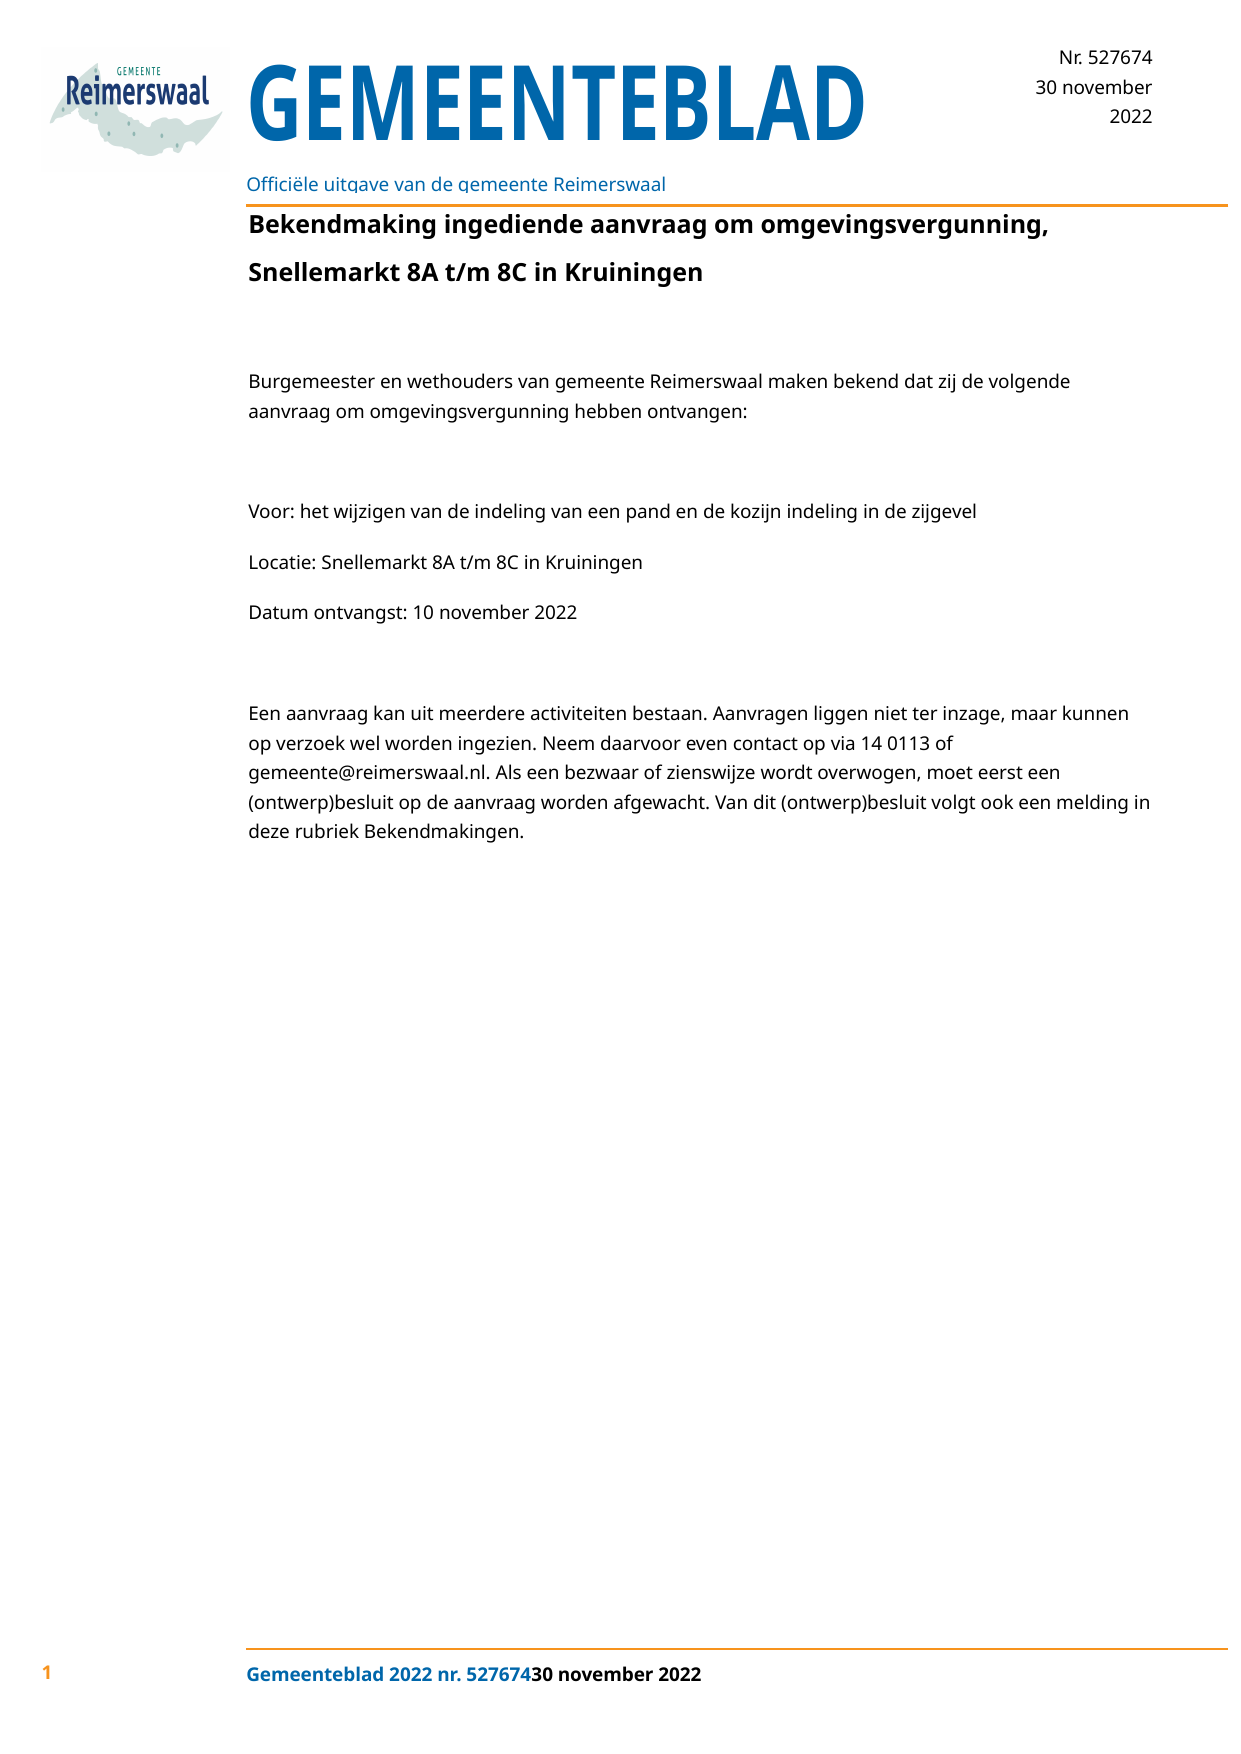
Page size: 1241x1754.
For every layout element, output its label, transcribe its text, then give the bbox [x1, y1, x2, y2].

text Bekendmaking ingediende aanvraag om omgevingsvergunning, Snellemarkt 8A t/m 8C in Kruiningen [248, 207, 1152, 288]
text Burgemeester en wethouders van gemeente Reimerswaal maken bekend dat zij de volgende aanvraag om omgevingsvergunning hebben ontvangen: [248, 368, 1152, 424]
text Een aanvraag kan uit meerdere activiteiten bestaan. Aanvragen liggen niet ter inzage, maar kunnen op verzoek wel worden ingezien. Neem daarvoor even contact op via 14 0113 of gemeente@reimerswaal.nl. Als een bezwaar of zienswijze wordt overwogen, moet eerst een (ontwerp)besluit op de aanvraag worden afgewacht. Van dit (ontwerp)besluit volgt ook een melding in deze rubriek Bekendmakingen. [248, 700, 1152, 844]
text Voor: het wijzigen van de indeling van een pand en de kozijn indeling in de zijgevel [248, 499, 1152, 524]
text Datum ontvangst: 10 november 2022 [248, 599, 1152, 625]
text Locatie: Snellemarkt 8A t/m 8C in Kruiningen [248, 549, 1152, 575]
picture [41, 47, 231, 172]
